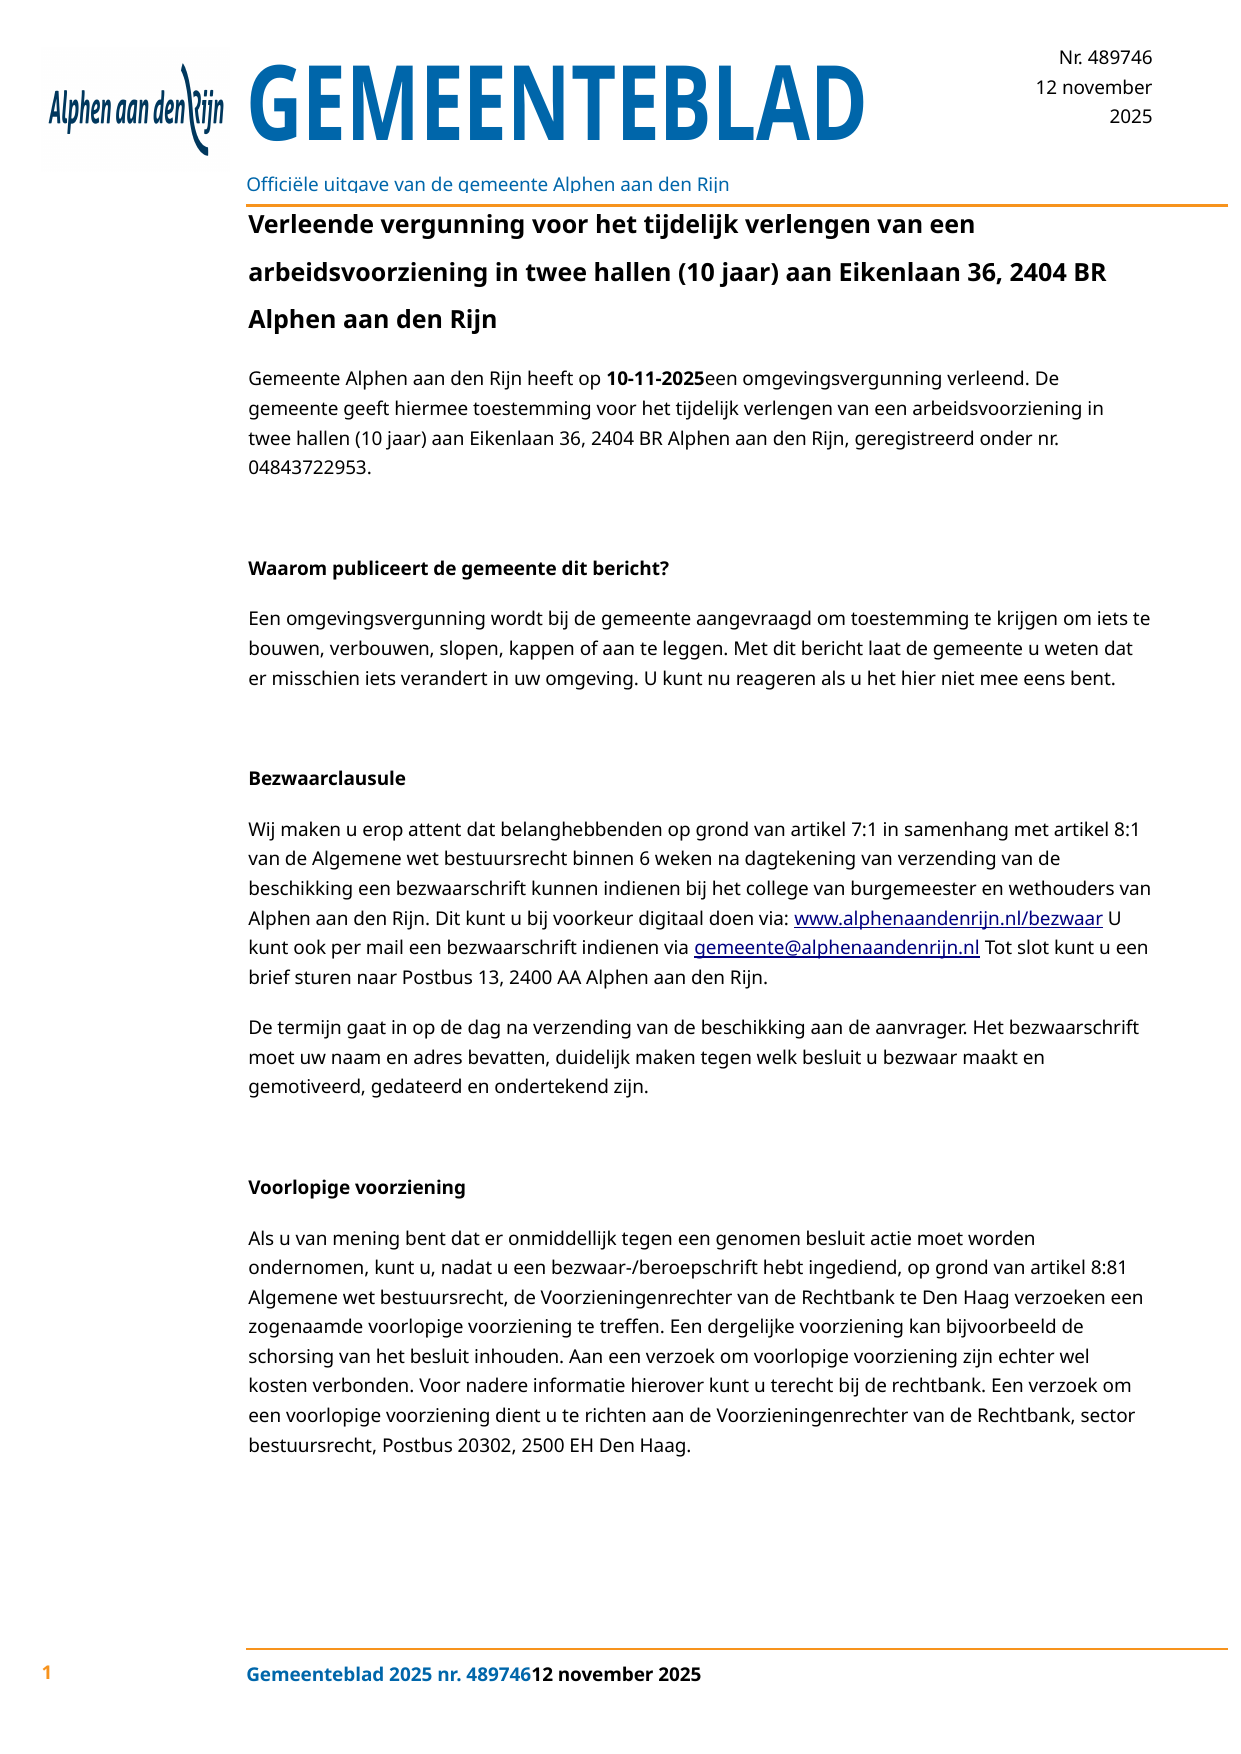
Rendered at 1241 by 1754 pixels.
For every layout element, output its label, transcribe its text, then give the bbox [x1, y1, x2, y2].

text Wij maken u erop attent dat belanghebbenden op grond van artikel 7:1 in samenhang met artikel 8:1 van de Algemene wet bestuursrecht binnen 6 weken na dagtekening van verzending van de beschikking een bezwaarschrift kunnen indienen bij het college van burgemeester en wethouders van Alphen aan den Rijn. Dit kunt u bij voorkeur digitaal doen via: www.alphenaandenrijn.nl/bezwaar U kunt ook per mail een bezwaarschrift indienen via gemeente@alphenaandenrijn.nl Tot slot kunt u een brief sturen naar Postbus 13, 2400 AA Alphen aan den Rijn. [248, 816, 1152, 989]
text Als u van mening bent dat er onmiddellijk tegen een genomen besluit actie moet worden ondernomen, kunt u, nadat u een bezwaar-/beroepschrift hebt ingediend, op grond van artikel 8:81 Algemene wet bestuursrecht, de Voorzieningenrechter van de Rechtbank te Den Haag verzoeken een zogenaamde voorlopige voorziening te treffen. Een dergelijke voorziening kan bijvoorbeeld de schorsing van het besluit inhouden. Aan een verzoek om voorlopige voorziening zijn echter wel kosten verbonden. Voor nadere informatie hierover kunt u terecht bij de rechtbank. Een verzoek om een voorlopige voorziening dient u te richten aan de Voorzieningenrechter van de Rechtbank, sector bestuursrecht, Postbus 20302, 2500 EH Den Haag. [248, 1225, 1152, 1457]
text Bezwaarclausule [248, 766, 1152, 791]
text Verleende vergunning voor het tijdelijk verlengen van een arbeidsvoorziening in twee hallen (10 jaar) aan Eikenlaan 36, 2404 BR Alphen aan den Rijn [248, 207, 1152, 336]
text Een omgevingsvergunning wordt bij de gemeente aangevraagd om toestemming te krijgen om iets te bouwen, verbouwen, slopen, kappen of aan te leggen. Met dit bericht laat de gemeente u weten dat er misschien iets verandert in uw omgeving. U kunt nu reageren als u het hier niet mee eens bent. [248, 606, 1152, 690]
text Waarom publiceert de gemeente dit bericht? [248, 555, 1152, 581]
text Voorlopige voorziening [248, 1174, 1152, 1200]
text De termijn gaat in op de dag na verzending van de beschikking aan de aanvrager. Het bezwaarschrift moet uw naam en adres bevatten, duidelijk maken tegen welk besluit u bezwaar maakt en gemotiveerd, gedateerd en ondertekend zijn. [248, 1014, 1152, 1099]
text Gemeente Alphen aan den Rijn heeft op 10-11-2025een omgevingsvergunning verleend. De gemeente geeft hiermee toestemming voor het tijdelijk verlengen van een arbeidsvoorziening in twee hallen (10 jaar) aan Eikenlaan 36, 2404 BR Alphen aan den Rijn, geregistreerd onder nr. 04843722953. [248, 366, 1152, 480]
picture [41, 47, 231, 172]
